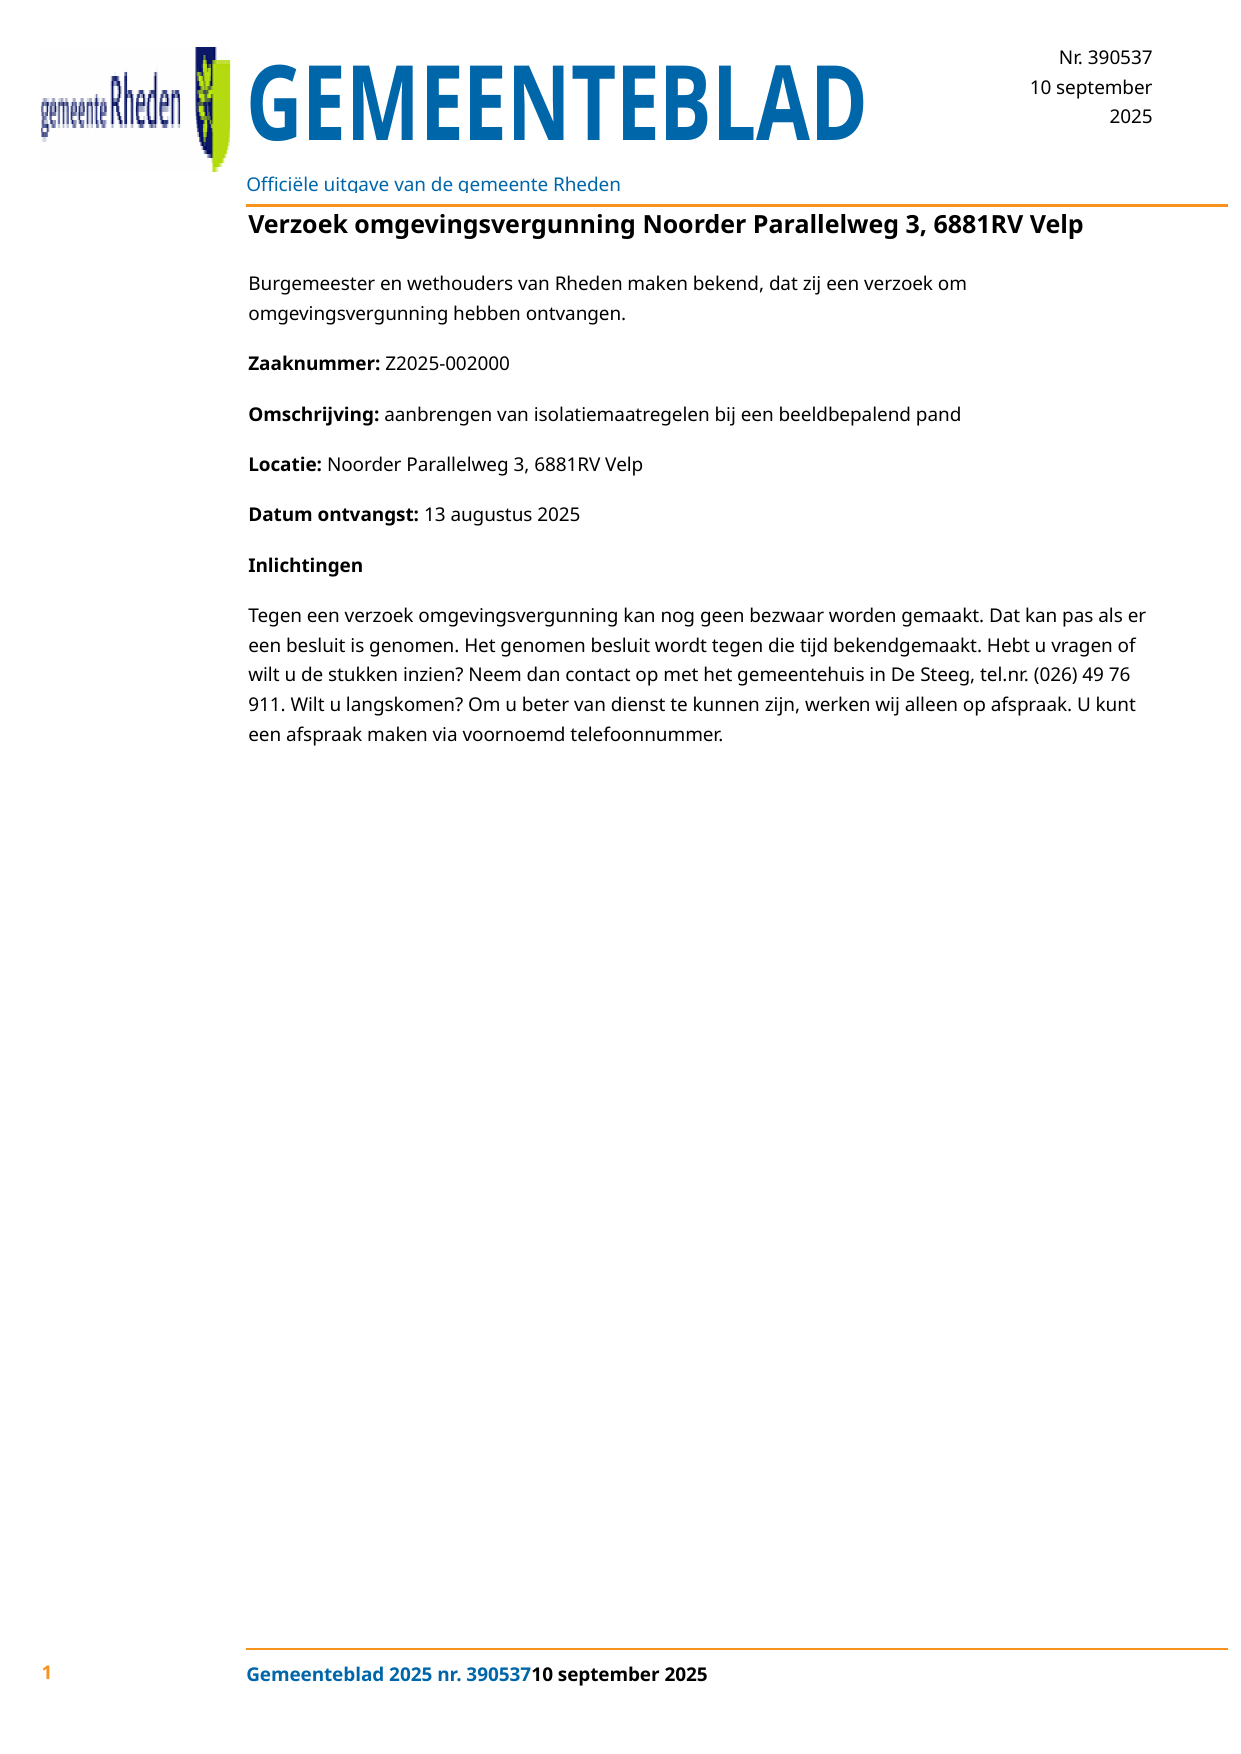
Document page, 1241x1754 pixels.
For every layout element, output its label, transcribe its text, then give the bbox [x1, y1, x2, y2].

text Inlichtingen [248, 552, 1152, 578]
text Tegen een verzoek omgevingsvergunning kan nog geen bezwaar worden gemaakt. Dat kan pas als er een besluit is genomen. Het genomen besluit wordt tegen die tijd bekendgemaakt. Hebt u vragen of wilt u de stukken inzien? Neem dan contact op met het gemeentehuis in De Steeg, tel.nr. (026) 49 76 911. Wilt u langskomen? Om u beter van dienst te kunnen zijn, werken wij alleen op afspraak. U kunt een afspraak maken via voornoemd telefoonnummer. [248, 602, 1152, 746]
text Verzoek omgevingsvergunning Noorder Parallelweg 3, 6881RV Velp [248, 207, 1152, 241]
text Datum ontvangst: 13 augustus 2025 [248, 502, 1152, 527]
text Locatie: Noorder Parallelweg 3, 6881RV Velp [248, 451, 1152, 477]
picture [41, 47, 231, 172]
text Omschrijving: aanbrengen van isolatiemaatregelen bij een beeldbepalend pand [248, 401, 1152, 426]
text Burgemeester en wethouders van Rheden maken bekend, dat zij een verzoek om omgevingsvergunning hebben ontvangen. [248, 270, 1152, 326]
text Zaaknummer: Z2025-002000 [248, 350, 1152, 376]
